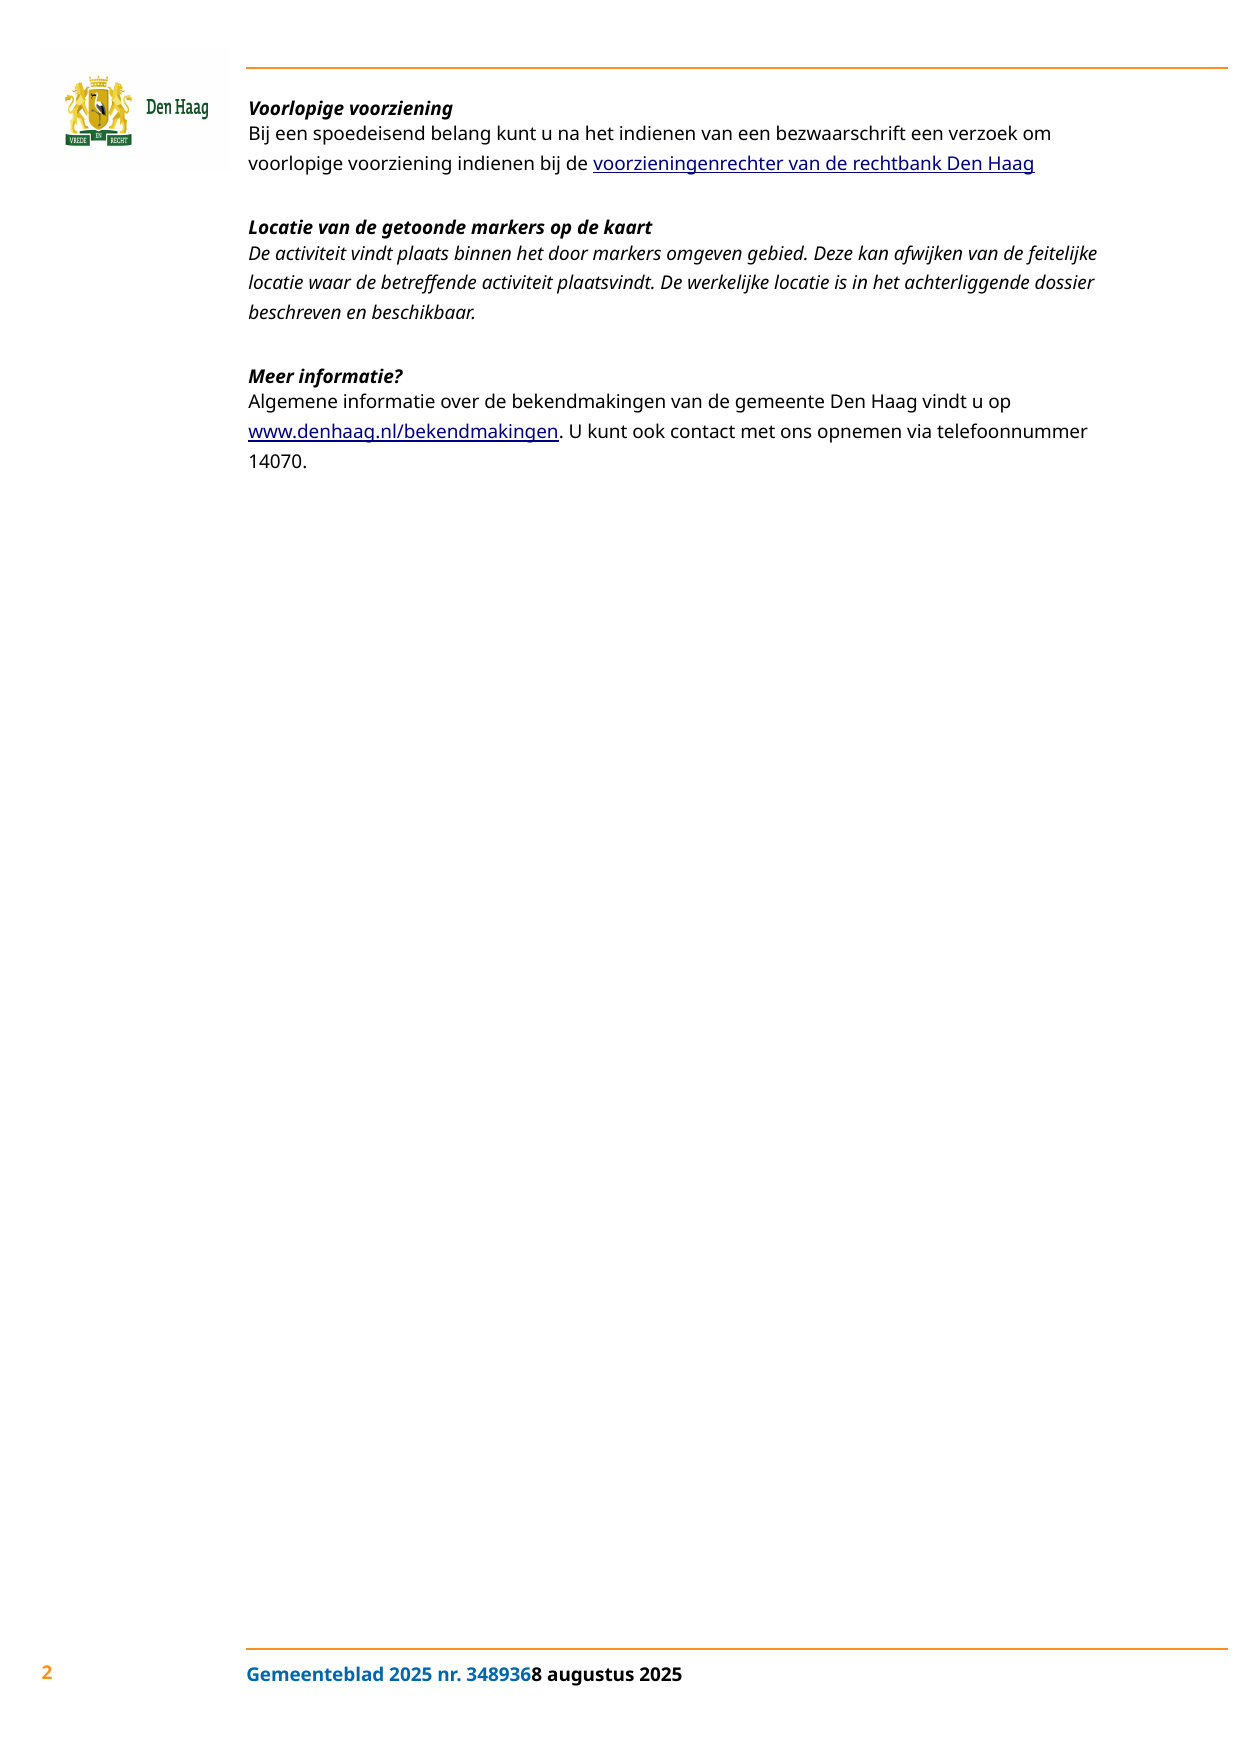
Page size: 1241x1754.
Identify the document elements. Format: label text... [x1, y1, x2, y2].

text De activiteit vindt plaats binnen het door markers omgeven gebied. Deze kan afwijken van de feitelijke locatie waar de betreffende activiteit plaatsvindt. De werkelijke locatie is in het achterliggende dossier beschreven en beschikbaar. [248, 240, 1152, 325]
text Algemene informatie over de bekendmakingen van de gemeente Den Haag vindt u op www.denhaag.nl/bekendmakingen. U kunt ook contact met ons opnemen via telefoonnummer 14070. [248, 389, 1152, 473]
text Voorlopige voorziening [248, 95, 1152, 121]
text Bij een spoedeisend belang kunt u na het indienen van een bezwaarschrift een verzoek om voorlopige voorziening indienen bij de voorzieningenrechter van de rechtbank Den Haag [248, 121, 1152, 176]
text Meer informatie? [248, 363, 1152, 389]
picture [41, 47, 231, 172]
text Locatie van de getoonde markers op de kaart [248, 214, 1152, 240]
